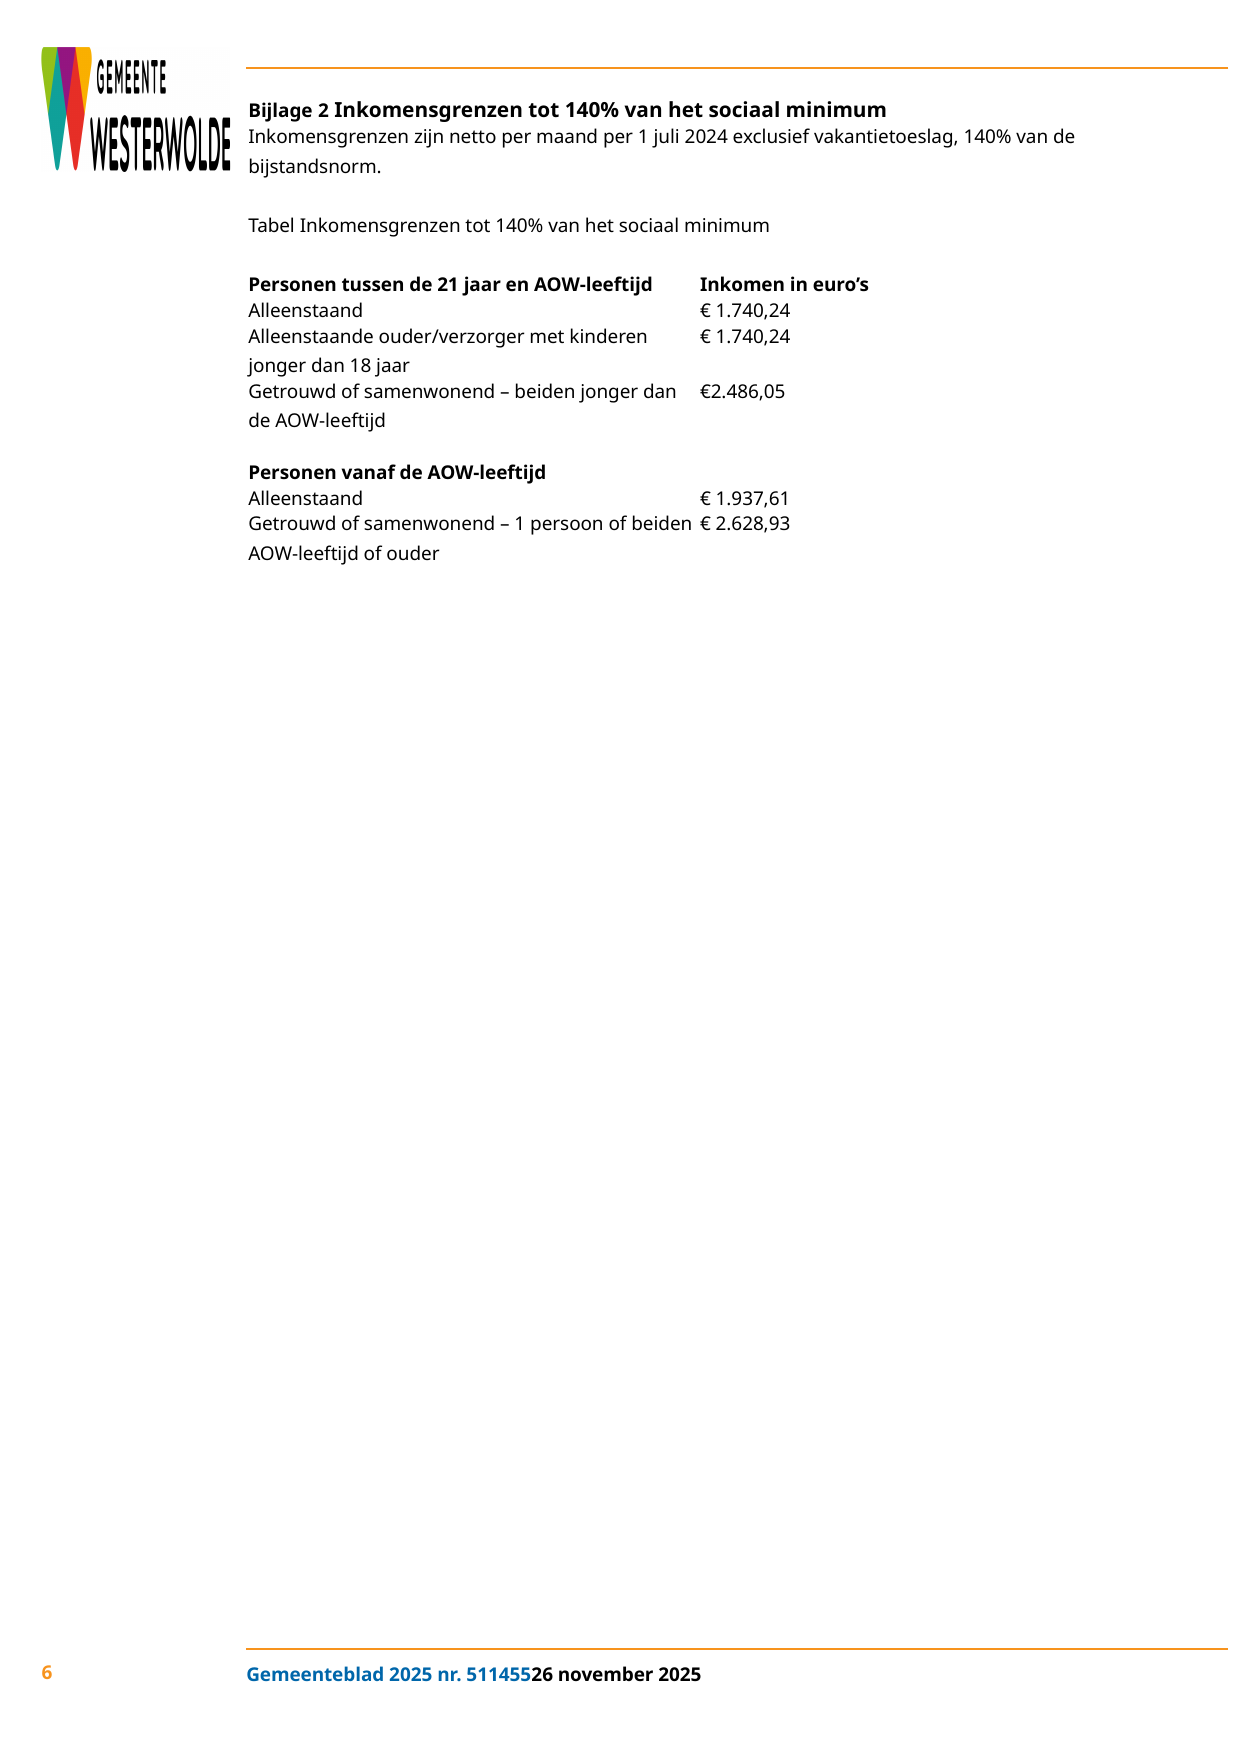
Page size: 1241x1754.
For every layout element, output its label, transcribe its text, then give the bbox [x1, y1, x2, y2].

table_cell € 1.937,61 [700, 485, 1152, 511]
table_header Personen tussen de 21 jaar en AOW-leeftijd [248, 271, 700, 297]
text Tabel Inkomensgrenzen tot 140% van het sociaal minimum [248, 212, 1152, 238]
table_cell € 1.740,24 [700, 323, 1152, 378]
table_cell € 1.740,24 [700, 297, 1152, 323]
table_cell € 2.628,93 [700, 511, 1152, 566]
table_cell Personen vanaf de AOW-leeftijd [248, 459, 700, 485]
table_cell €2.486,05 [700, 378, 1152, 433]
table_header Inkomen in euro’s [700, 271, 1152, 297]
picture [41, 47, 231, 172]
table_cell [248, 434, 700, 459]
table_cell [248, 566, 700, 592]
table_cell [700, 566, 1152, 592]
text Bijlage 2 Inkomensgrenzen tot 140% van het sociaal minimum [248, 95, 1152, 123]
table_cell [700, 459, 1152, 485]
table_cell Getrouwd of samenwonend – 1 persoon of beiden AOW-leeftijd of ouder [248, 511, 700, 566]
table_cell Getrouwd of samenwonend – beiden jonger dan de AOW-leeftijd [248, 378, 700, 433]
table_cell Alleenstaande ouder/verzorger met kinderen jonger dan 18 jaar [248, 323, 700, 378]
table_cell Alleenstaand [248, 485, 700, 511]
table_cell [700, 434, 1152, 459]
text Inkomensgrenzen zijn netto per maand per 1 juli 2024 exclusief vakantietoeslag, 140% van de bijstandsnorm. [248, 123, 1152, 179]
table_cell Alleenstaand [248, 297, 700, 323]
